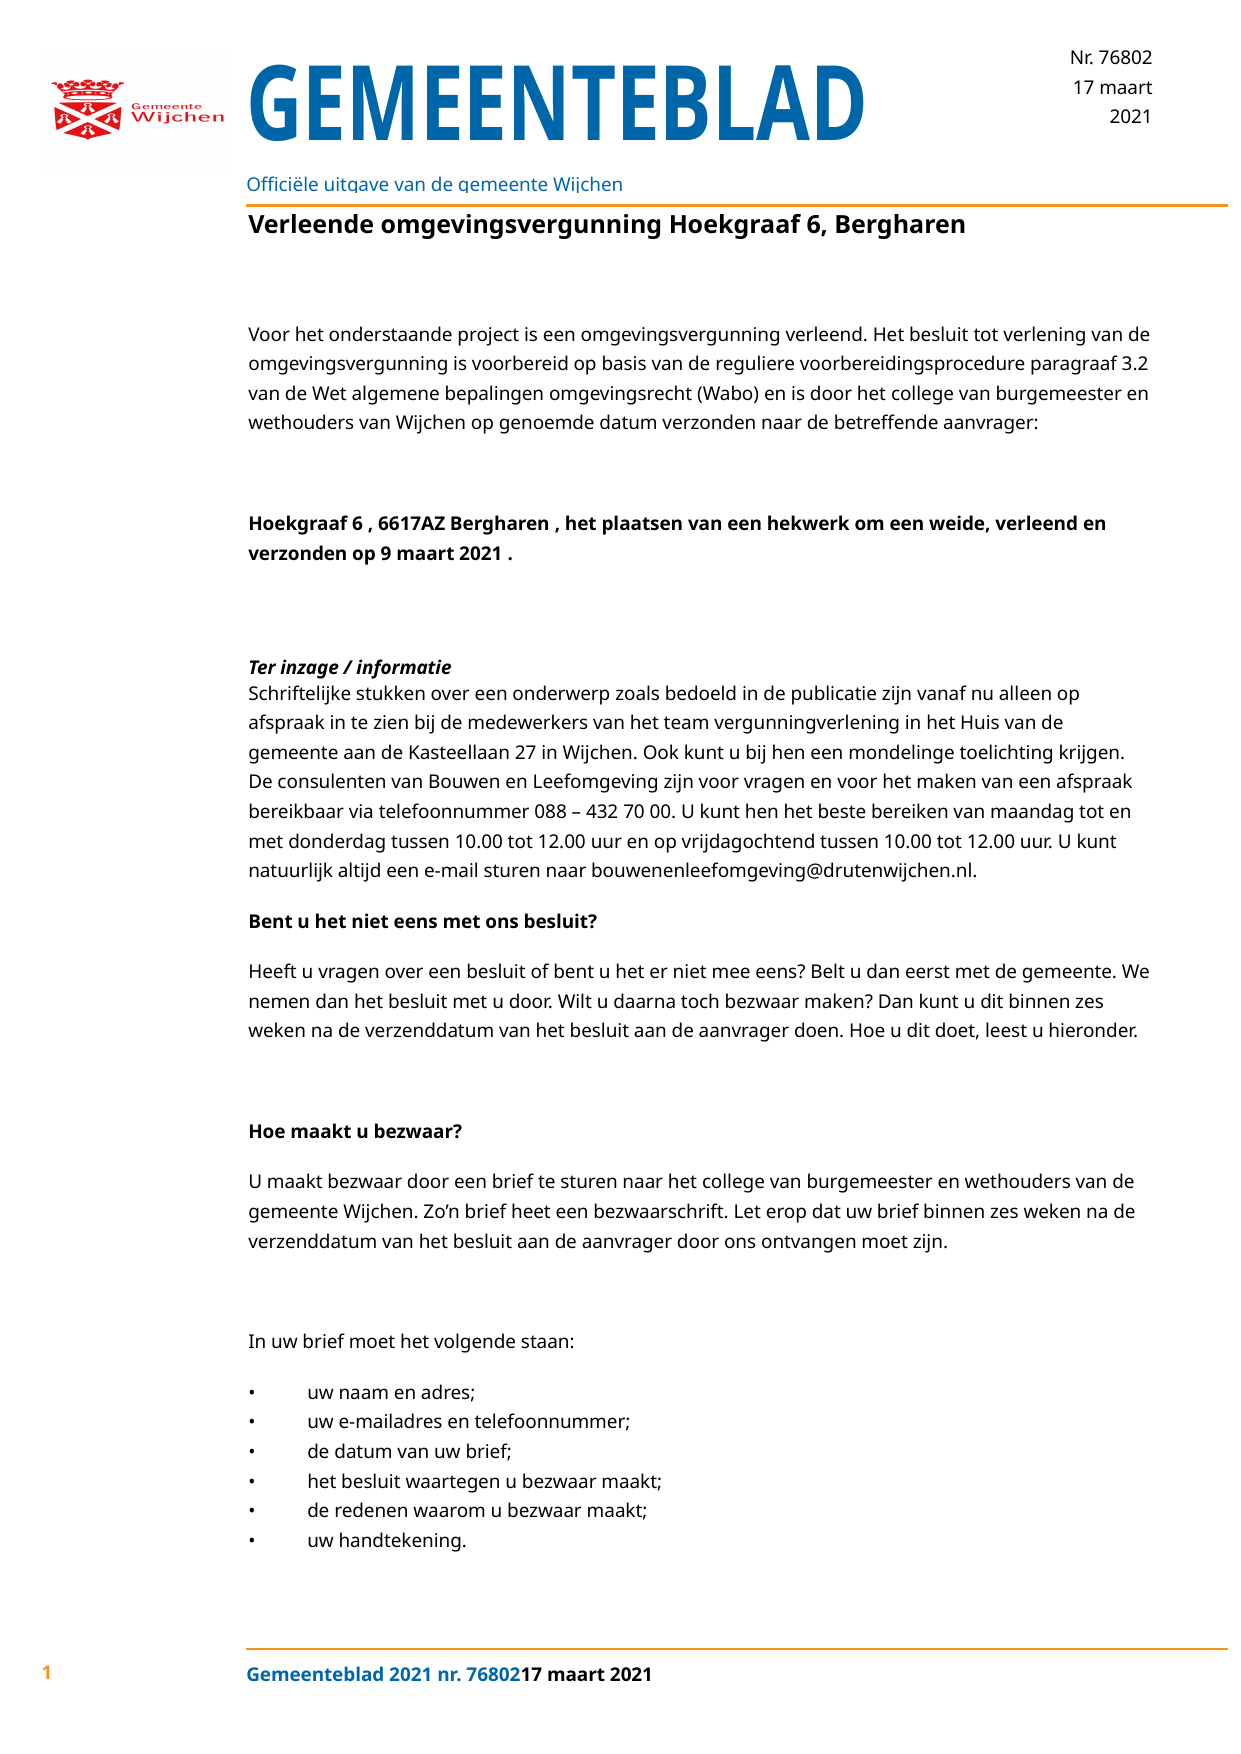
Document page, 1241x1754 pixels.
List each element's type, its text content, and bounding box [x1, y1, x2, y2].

text Schriftelijke stukken over een onderwerp zoals bedoeld in de publicatie zijn vanaf nu alleen op afspraak in te zien bij de medewerkers van het team vergunningverlening in het Huis van de gemeente aan de Kasteellaan 27 in Wijchen. Ook kunt u bij hen een mondelinge toelichting krijgen. De consulenten van Bouwen en Leefomgeving zijn voor vragen en voor het maken van een afspraak bereikbaar via telefoonnummer 088 – 432 70 00. U kunt hen het beste bereiken van maandag tot en met donderdag tussen 10.00 tot 12.00 uur en op vrijdagochtend tussen 10.00 tot 12.00 uur. U kunt natuurlijk altijd een e-mail sturen naar bouwenenleefomgeving@drutenwijchen.nl. [248, 680, 1152, 883]
list het besluit waartegen u bezwaar maakt; [248, 1468, 1152, 1494]
list uw handtekening. [248, 1527, 1152, 1553]
text Bent u het niet eens met ons besluit? [248, 908, 1152, 934]
text Ter inzage / informatie [248, 654, 1152, 680]
text Voor het onderstaande project is een omgevingsvergunning verleend. Het besluit tot verlening van de omgevingsvergunning is voorbereid op basis van de reguliere voorbereidingsprocedure paragraaf 3.2 van de Wet algemene bepalingen omgevingsrecht (Wabo) en is door het college van burgemeester en wethouders van Wijchen op genoemde datum verzonden naar de betreffende aanvrager: [248, 321, 1152, 435]
text Verleende omgevingsvergunning Hoekgraaf 6, Bergharen [248, 207, 1152, 241]
list uw e-mailadres en telefoonnummer; [248, 1409, 1152, 1434]
text Hoe maakt u bezwaar? [248, 1118, 1152, 1144]
text Heeft u vragen over een besluit of bent u het er niet mee eens? Belt u dan eerst met de gemeente. We nemen dan het besluit met u door. Wilt u daarna toch bezwaar maken? Dan kunt u dit binnen zes weken na de verzenddatum van het besluit aan de aanvrager doen. Hoe u dit doet, leest u hieronder. [248, 958, 1152, 1043]
list uw naam en adres; [248, 1379, 1152, 1405]
text U maakt bezwaar door een brief te sturen naar het college van burgemeester en wethouders van de gemeente Wijchen. Zo’n brief heet een bezwaarschrift. Let erop dat uw brief binnen zes weken na de verzenddatum van het besluit aan de aanvrager door ons ontvangen moet zijn. [248, 1169, 1152, 1254]
picture [41, 47, 231, 172]
list de datum van uw brief; [248, 1438, 1152, 1464]
text In uw brief moet het volgende staan: [248, 1329, 1152, 1354]
list de redenen waarom u bezwaar maakt; [248, 1497, 1152, 1523]
text Hoekgraaf 6 , 6617AZ Bergharen , het plaatsen van een hekwerk om een weide, verleend en verzonden op 9 maart 2021 . [248, 510, 1152, 566]
